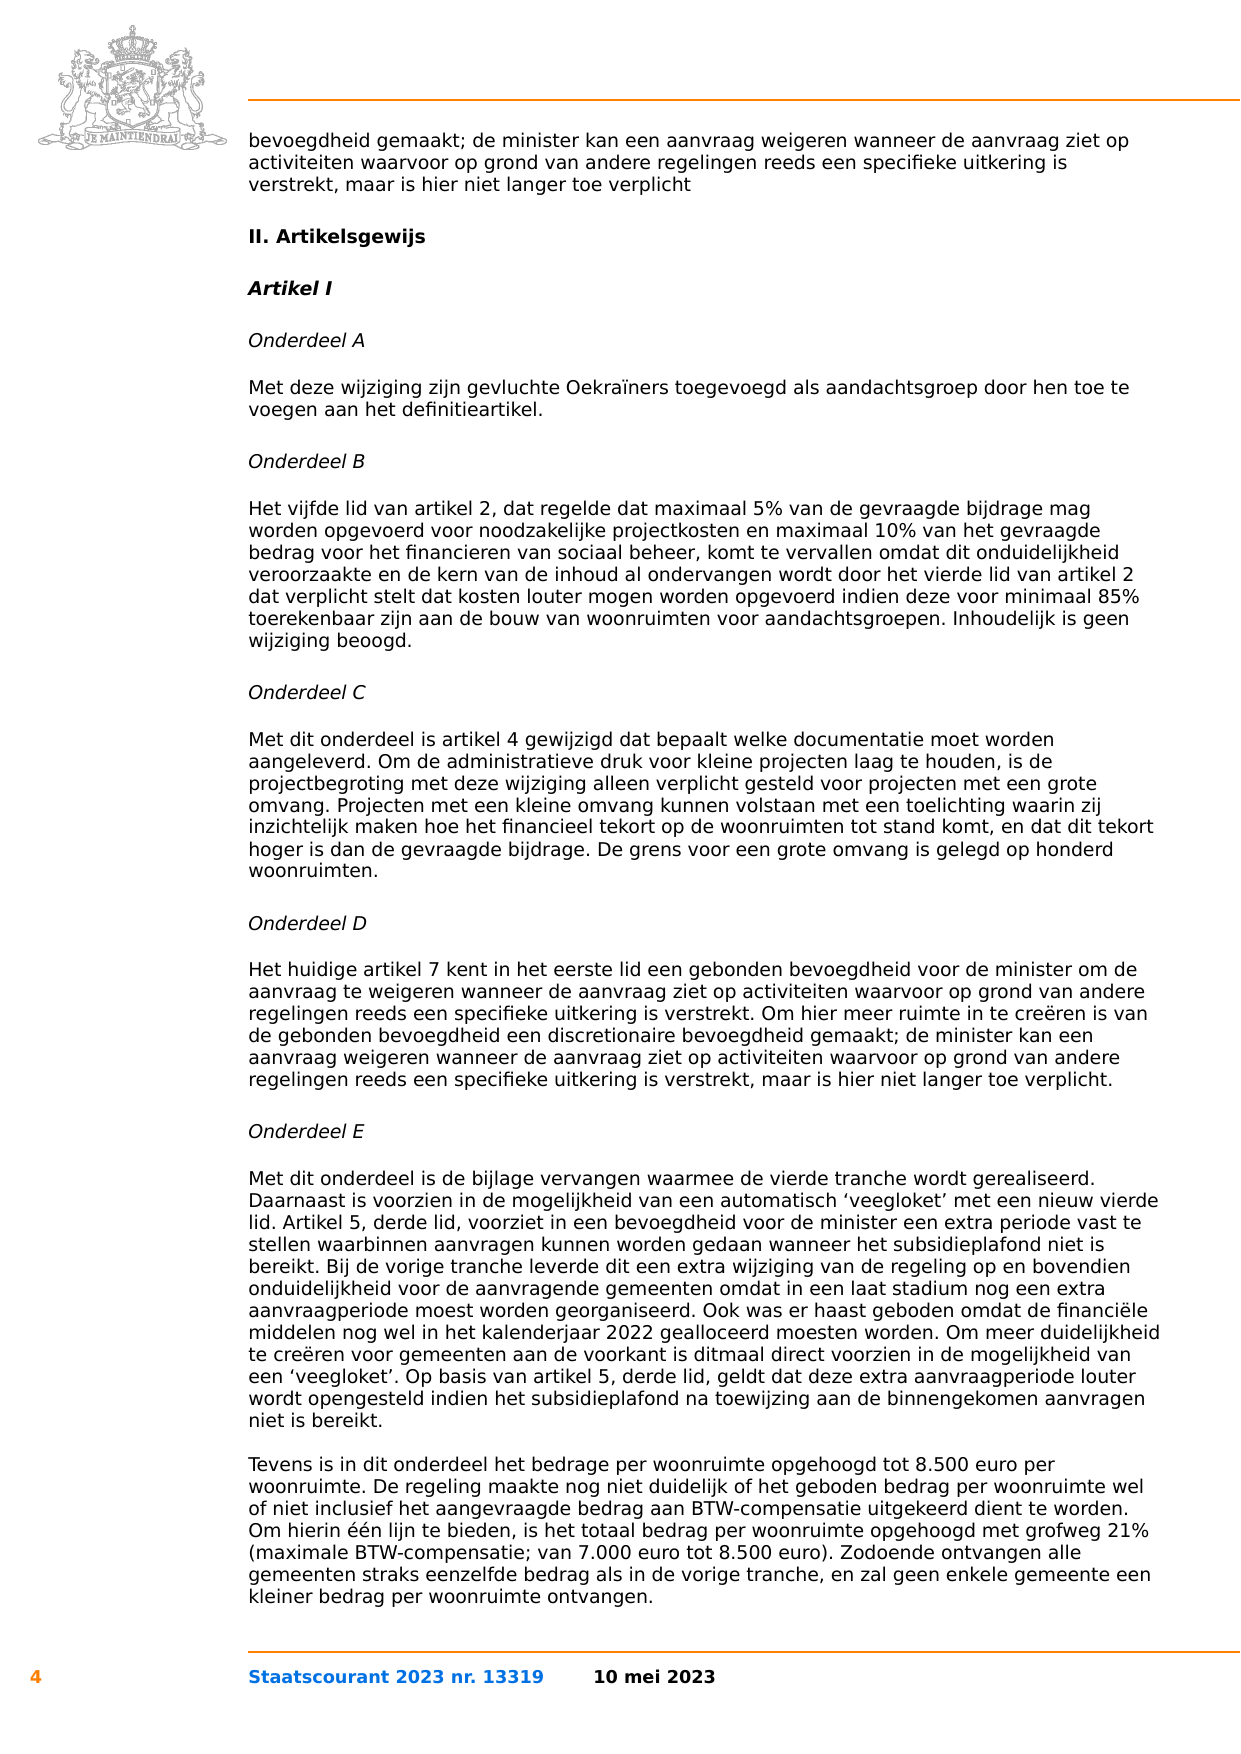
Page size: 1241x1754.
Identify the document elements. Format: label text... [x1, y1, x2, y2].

text Het huidige artikel 7 kent in het eerste lid een gebonden bevoegdheid voor de minister om de aanvraag te weigeren wanneer de aanvraag ziet op activiteiten waarvoor op grond van andere regelingen reeds een specifieke uitkering is verstrekt. Om hier meer ruimte in te creëren is van de gebonden bevoegdheid een discretionaire bevoegdheid gemaakt; de minister kan een aanvraag weigeren wanneer de aanvraag ziet op activiteiten waarvoor op grond van andere regelingen reeds een specifieke uitkering is verstrekt, maar is hier niet langer toe verplicht. [248, 959, 1163, 1091]
subtitle II. Artikelsgewijs [248, 226, 1163, 248]
text Het vijfde lid van artikel 2, dat regelde dat maximaal 5% van de gevraagde bijdrage mag worden opgevoerd voor noodzakelijke projectkosten en maximaal 10% van het gevraagde bedrag voor het financieren van sociaal beheer, komt te vervallen omdat dit onduidelijkheid veroorzaakte en de kern van de inhoud al ondervangen wordt door het vierde lid van artikel 2 dat verplicht stelt dat kosten louter mogen worden opgevoerd indien deze voor minimaal 85% toerekenbaar zijn aan de bouw van woonruimten voor aandachtsgroepen. Inhoudelijk is geen wijziging beoogd. [248, 498, 1163, 652]
subtitle Onderdeel E [248, 1121, 1163, 1143]
subtitle Artikel I [248, 278, 1163, 300]
text Met dit onderdeel is artikel 4 gewijzigd dat bepaalt welke documentatie moet worden aangeleverd. Om de administratieve druk voor kleine projecten laag te houden, is de projectbegroting met deze wijziging alleen verplicht gesteld voor projecten met een grote omvang. Projecten met een kleine omvang kunnen volstaan met een toelichting waarin zij inzichtelijk maken hoe het financieel tekort op de woonruimten tot stand komt, en dat dit tekort hoger is dan de gevraagde bijdrage. De grens voor een grote omvang is gelegd op honderd woonruimten. [248, 728, 1163, 882]
picture [38, 25, 227, 150]
text bevoegdheid gemaakt; de minister kan een aanvraag weigeren wanneer de aanvraag ziet op activiteiten waarvoor op grond van andere regelingen reeds een specifieke uitkering is verstrekt, maar is hier niet langer toe verplicht [248, 130, 1163, 196]
subtitle Onderdeel C [248, 682, 1163, 703]
subtitle Onderdeel A [248, 330, 1163, 352]
subtitle Onderdeel D [248, 912, 1163, 934]
text Met dit onderdeel is de bijlage vervangen waarmee de vierde tranche wordt gerealiseerd. Daarnaast is voorzien in de mogelijkheid van een automatisch ‘veegloket’ met een nieuw vierde lid. Artikel 5, derde lid, voorziet in een bevoegdheid voor de minister een extra periode vast te stellen waarbinnen aanvragen kunnen worden gedaan wanneer het subsidieplafond niet is bereikt. Bij de vorige tranche leverde dit een extra wijziging van de regeling op en bovendien onduidelijkheid voor de aanvragende gemeenten omdat in een laat stadium nog een extra aanvraagperiode moest worden georganiseerd. Ook was er haast geboden omdat de financiële middelen nog wel in het kalenderjaar 2022 gealloceerd moesten worden. Om meer duidelijkheid te creëren voor gemeenten aan de voorkant is ditmaal direct voorzien in de mogelijkheid van een ‘veegloket’. Op basis van artikel 5, derde lid, geldt dat deze extra aanvraagperiode louter wordt opengesteld indien het subsidieplafond na toewijzing aan de binnengekomen aanvragen niet is bereikt. [248, 1168, 1163, 1432]
subtitle Onderdeel B [248, 451, 1163, 473]
text Tevens is in dit onderdeel het bedrage per woonruimte opgehoogd tot 8.500 euro per woonruimte. De regeling maakte nog niet duidelijk of het geboden bedrag per woonruimte wel of niet inclusief het aangevraagde bedrag aan BTW-compensatie uitgekeerd dient te worden. Om hierin één lijn te bieden, is het totaal bedrag per woonruimte opgehoogd met grofweg 21% (maximale BTW-compensatie; van 7.000 euro tot 8.500 euro). Zodoende ontvangen alle gemeenten straks eenzelfde bedrag als in de vorige tranche, en zal geen enkele gemeente een kleiner bedrag per woonruimte ontvangen. [248, 1454, 1163, 1608]
text Met deze wijziging zijn gevluchte Oekraïners toegevoegd als aandachtsgroep door hen toe te voegen aan het definitieartikel. [248, 377, 1163, 421]
